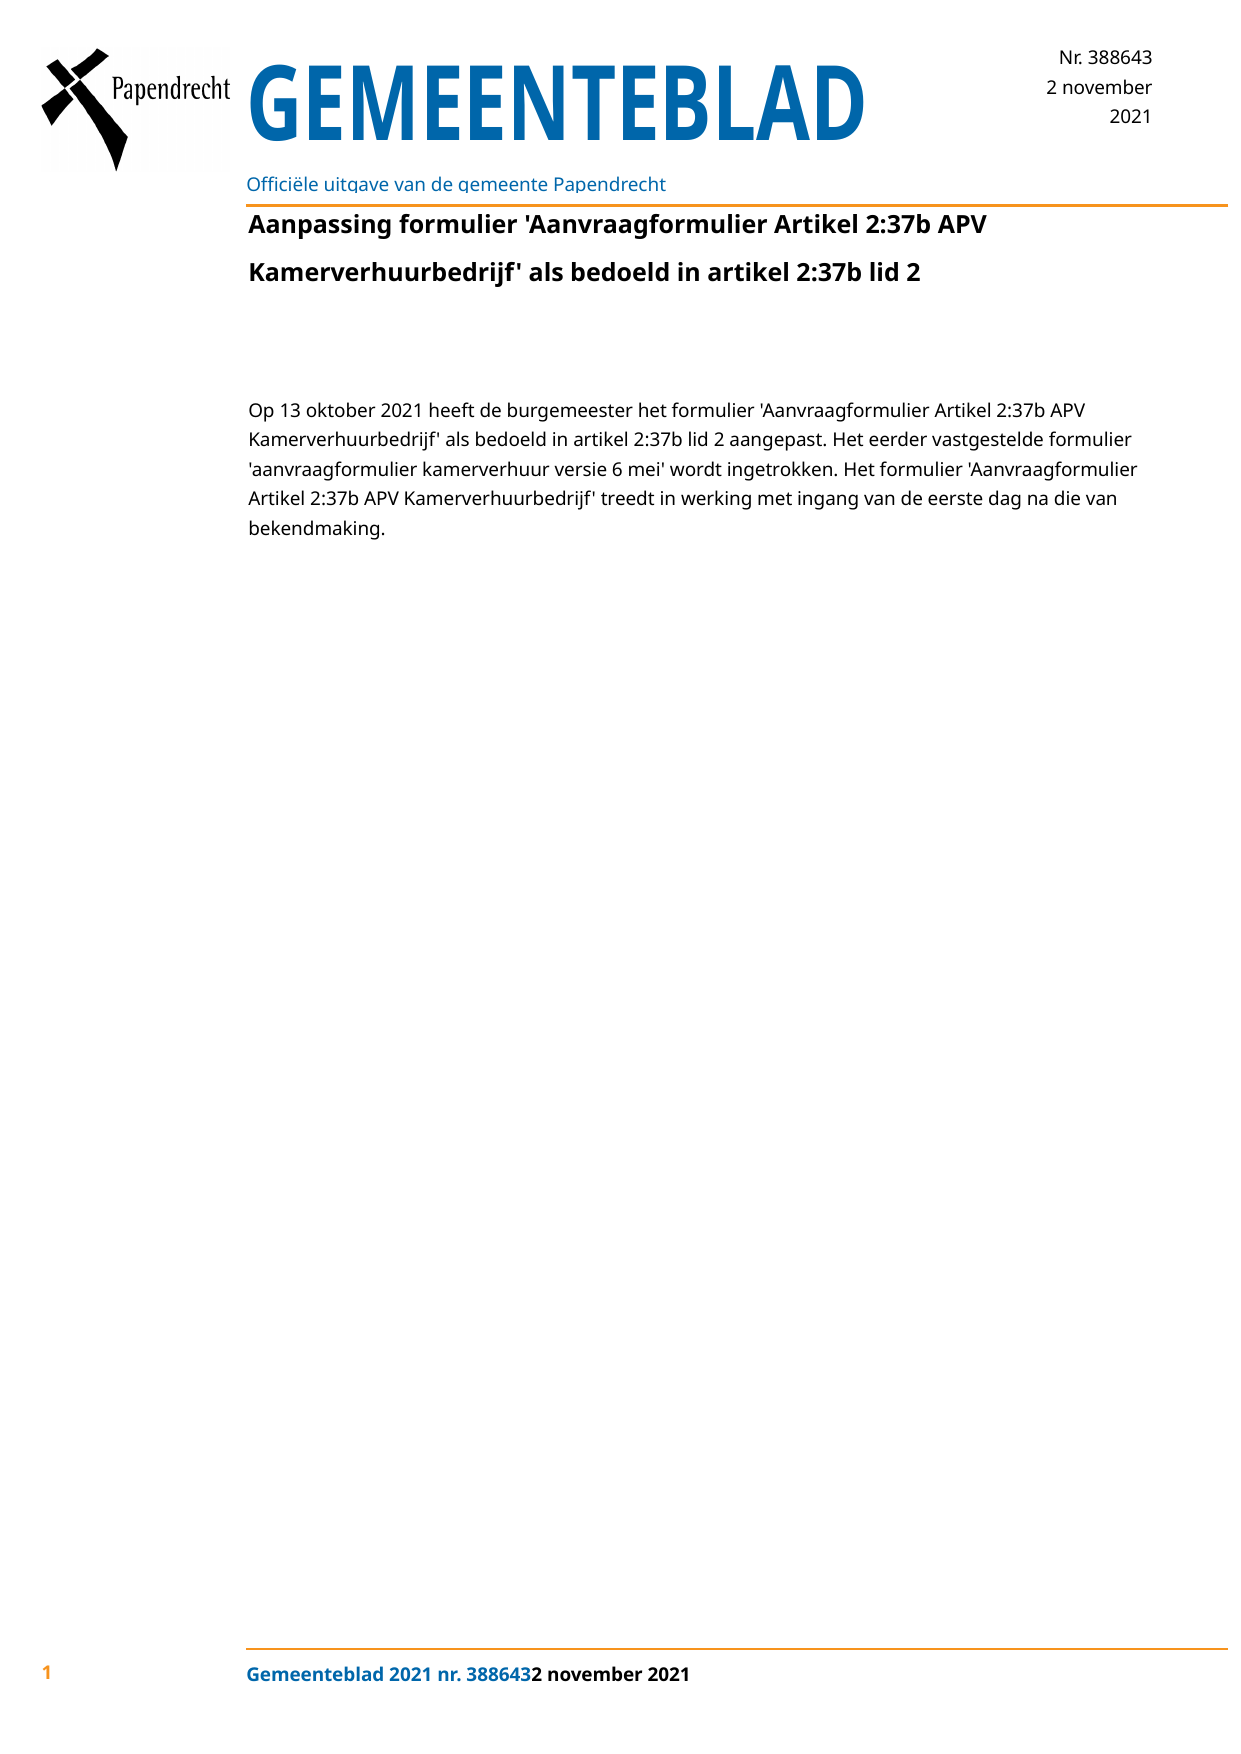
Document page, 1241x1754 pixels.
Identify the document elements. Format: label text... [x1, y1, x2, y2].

text Op 13 oktober 2021 heeft de burgemeester het formulier 'Aanvraagformulier Artikel 2:37b APV Kamerverhuurbedrijf' als bedoeld in artikel 2:37b lid 2 aangepast. Het eerder vastgestelde formulier 'aanvraagformulier kamerverhuur versie 6 mei' wordt ingetrokken. Het formulier 'Aanvraagformulier Artikel 2:37b APV Kamerverhuurbedrijf' treedt in werking met ingang van de eerste dag na die van bekendmaking. [248, 397, 1152, 541]
text Aanpassing formulier 'Aanvraagformulier Artikel 2:37b APV Kamerverhuurbedrijf' als bedoeld in artikel 2:37b lid 2 [248, 207, 1152, 288]
picture [41, 47, 231, 172]
